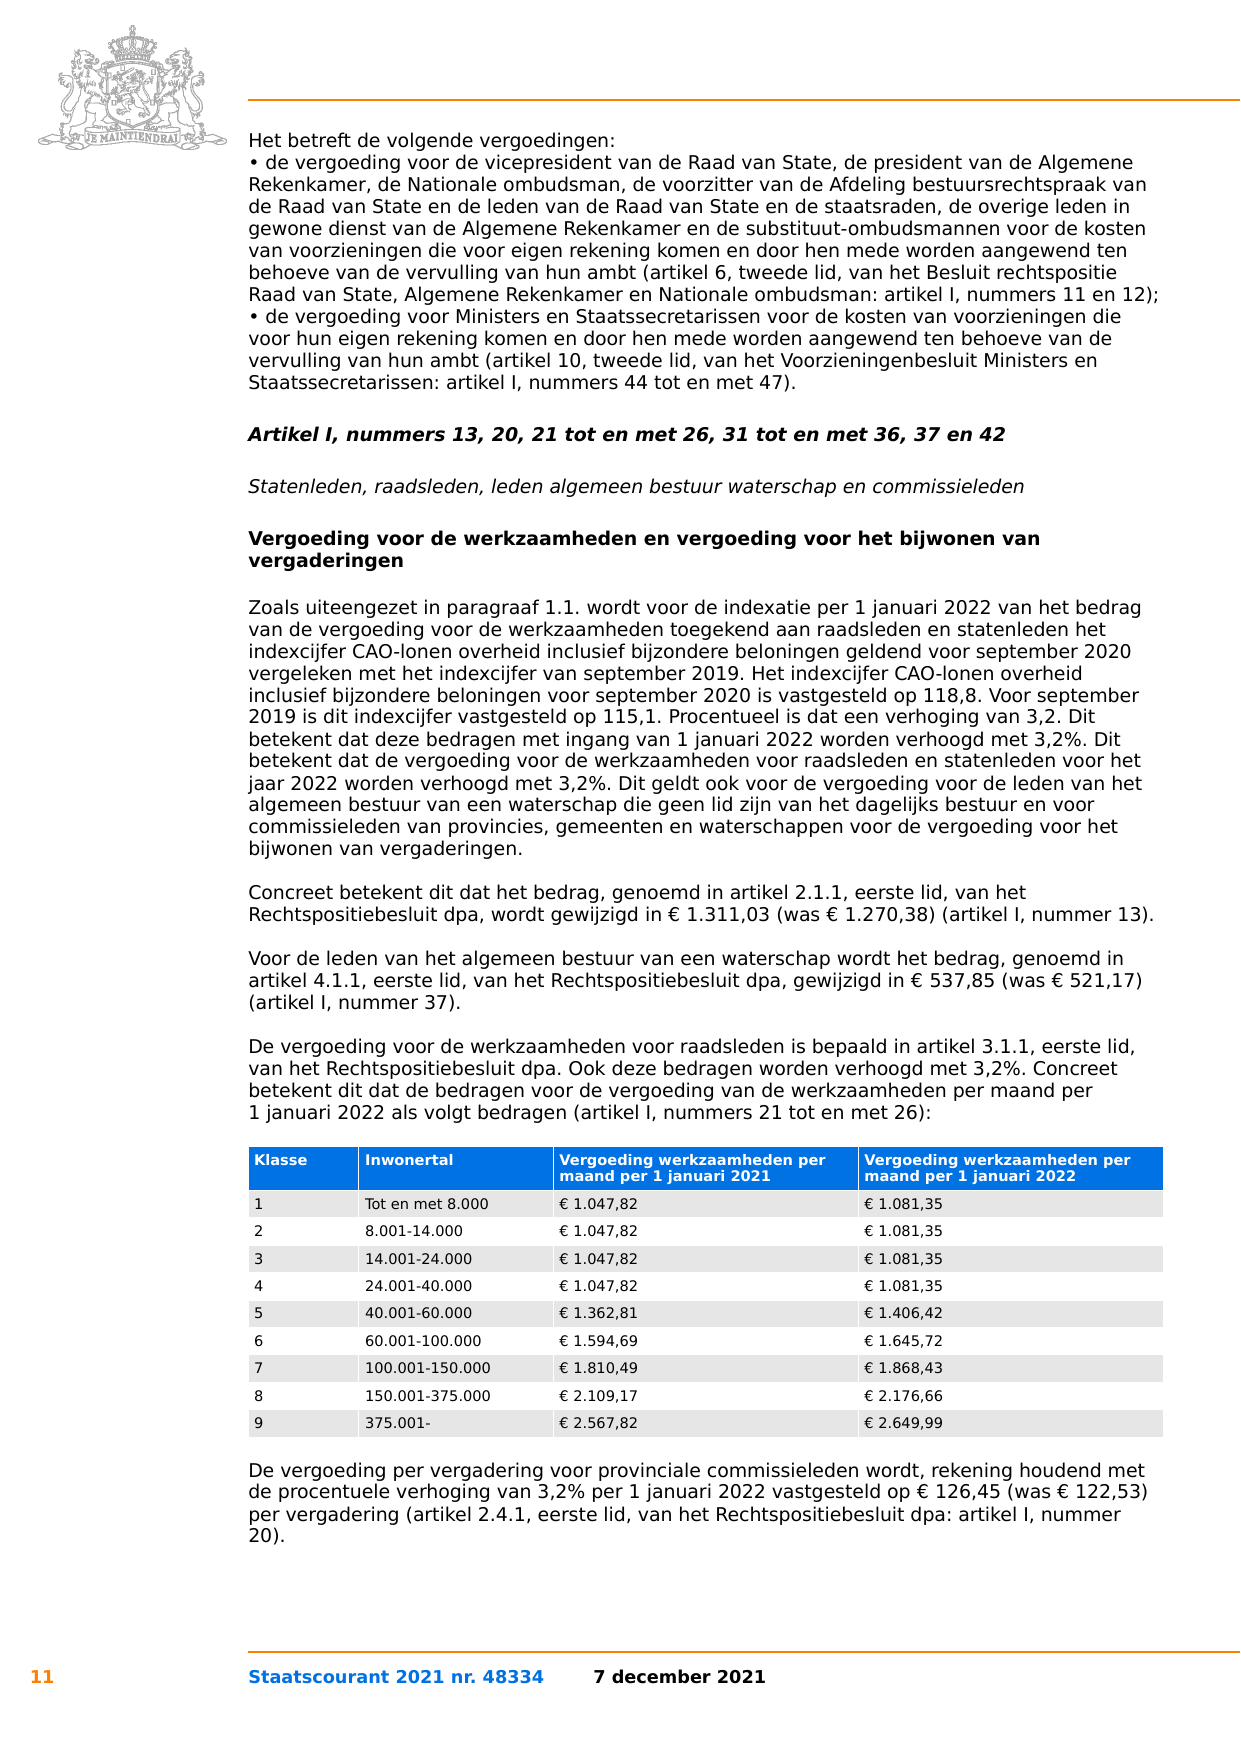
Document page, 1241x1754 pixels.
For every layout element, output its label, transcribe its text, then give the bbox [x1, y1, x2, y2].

table_cell 3 [249, 1246, 358, 1272]
table_cell 8.001-14.000 [359, 1219, 553, 1245]
subtitle Artikel I, nummers 13, 20, 21 tot en met 26, 31 tot en met 36, 37 en 42 [248, 424, 1163, 446]
table_cell 2 [249, 1219, 358, 1245]
table_cell 9 [249, 1410, 358, 1437]
table_cell 1 [249, 1191, 358, 1217]
table_header Inwonertal [359, 1147, 553, 1190]
subtitle Vergoeding voor de werkzaamheden en vergoeding voor het bijwonen van vergaderingen [248, 528, 1163, 572]
table_cell € 1.868,43 [859, 1355, 1163, 1382]
table_cell Tot en met 8.000 [359, 1191, 553, 1217]
table_cell 60.001-100.000 [359, 1328, 553, 1354]
text Zoals uiteengezet in paragraaf 1.1. wordt voor de indexatie per 1 januari 2022 van het bedrag van de vergoeding voor de werkzaamheden toegekend aan raadsleden en statenleden het indexcijfer CAO-lonen overheid inclusief bijzondere beloningen geldend voor september 2020 vergeleken met het indexcijfer van september 2019. Het indexcijfer CAO-lonen overheid inclusief bijzondere beloningen voor september 2020 is vastgesteld op 118,8. Voor september 2019 is dit indexcijfer vastgesteld op 115,1. Procentueel is dat een verhoging van 3,2. Dit betekent dat deze bedragen met ingang van 1 januari 2022 worden verhoogd met 3,2%. Dit betekent dat de vergoeding voor de werkzaamheden voor raadsleden en statenleden voor het jaar 2022 worden verhoogd met 3,2%. Dit geldt ook voor de vergoeding voor de leden van het algemeen bestuur van een waterschap die geen lid zijn van het dagelijks bestuur en voor commissieleden van provincies, gemeenten en waterschappen voor de vergoeding voor het bijwonen van vergaderingen. [248, 597, 1163, 860]
table_cell € 1.081,35 [859, 1273, 1163, 1299]
table_cell € 1.810,49 [554, 1355, 858, 1382]
table_header Vergoeding werkzaamheden per maand per 1 januari 2021 [554, 1147, 858, 1190]
table_cell 7 [249, 1355, 358, 1382]
table_cell € 1.081,35 [859, 1219, 1163, 1245]
text • de vergoeding voor de vicepresident van de Raad van State, de president van de Algemene Rekenkamer, de Nationale ombudsman, de voorzitter van de Afdeling bestuursrechtspraak van de Raad van State en de leden van de Raad van State en de staatsraden, de overige leden in gewone dienst van de Algemene Rekenkamer en de substituut-ombudsmannen voor de kosten van voorzieningen die voor eigen rekening komen en door hen mede worden aangewend ten behoeve van de vervulling van hun ambt (artikel 6, tweede lid, van het Besluit rechtspositie Raad van State, Algemene Rekenkamer en Nationale ombudsman: artikel I, nummers 11 en 12); [248, 152, 1163, 306]
table_cell 5 [249, 1301, 358, 1327]
table_cell 24.001-40.000 [359, 1273, 553, 1299]
table_cell € 1.645,72 [859, 1328, 1163, 1354]
table_cell € 1.047,82 [554, 1273, 858, 1299]
table_cell € 1.047,82 [554, 1246, 858, 1272]
table_header Klasse [249, 1147, 358, 1190]
text De vergoeding per vergadering voor provinciale commissieleden wordt, rekening houdend met de procentuele verhoging van 3,2% per 1 januari 2022 vastgesteld op € 126,45 (was € 122,53) per vergadering (artikel 2.4.1, eerste lid, van het Rechtspositiebesluit dpa: artikel I, nummer 20). [248, 1459, 1163, 1547]
table_cell € 2.567,82 [554, 1410, 858, 1437]
text De vergoeding voor de werkzaamheden voor raadsleden is bepaald in artikel 3.1.1, eerste lid, van het Rechtspositiebesluit dpa. Ook deze bedragen worden verhoogd met 3,2%. Concreet betekent dit dat de bedragen voor de vergoeding van de werkzaamheden per maand per 1 januari 2022 als volgt bedragen (artikel I, nummers 21 tot en met 26): [248, 1036, 1163, 1124]
table_cell € 2.649,99 [859, 1410, 1163, 1437]
subtitle Statenleden, raadsleden, leden algemeen bestuur waterschap en commissieleden [248, 476, 1163, 498]
text Concreet betekent dit dat het bedrag, genoemd in artikel 2.1.1, eerste lid, van het Rechtspositiebesluit dpa, wordt gewijzigd in € 1.311,03 (was € 1.270,38) (artikel I, nummer 13). [248, 882, 1163, 926]
text • de vergoeding voor Ministers en Staatssecretarissen voor de kosten van voorzieningen die voor hun eigen rekening komen en door hen mede worden aangewend ten behoeve van de vervulling van hun ambt (artikel 10, tweede lid, van het Voorzieningenbesluit Ministers en Staatssecretarissen: artikel I, nummers 44 tot en met 47). [248, 306, 1163, 394]
table_cell € 1.406,42 [859, 1301, 1163, 1327]
table_cell 14.001-24.000 [359, 1246, 553, 1272]
table_cell € 1.081,35 [859, 1191, 1163, 1217]
table_cell € 1.081,35 [859, 1246, 1163, 1272]
text Het betreft de volgende vergoedingen: [248, 130, 1163, 152]
table_cell € 1.594,69 [554, 1328, 858, 1354]
picture [38, 25, 227, 150]
table_cell € 1.047,82 [554, 1191, 858, 1217]
table_cell 4 [249, 1273, 358, 1299]
table_cell 6 [249, 1328, 358, 1354]
table_cell € 2.176,66 [859, 1383, 1163, 1409]
table_cell € 1.362,81 [554, 1301, 858, 1327]
table_cell € 1.047,82 [554, 1219, 858, 1245]
table_cell 100.001-150.000 [359, 1355, 553, 1382]
table_cell 8 [249, 1383, 358, 1409]
table_cell € 2.109,17 [554, 1383, 858, 1409]
table_cell 375.001- [359, 1410, 553, 1437]
table_cell 40.001-60.000 [359, 1301, 553, 1327]
table_cell 150.001-375.000 [359, 1383, 553, 1409]
text Voor de leden van het algemeen bestuur van een waterschap wordt het bedrag, genoemd in artikel 4.1.1, eerste lid, van het Rechtspositiebesluit dpa, gewijzigd in € 537,85 (was € 521,17) (artikel I, nummer 37). [248, 948, 1163, 1014]
table_header Vergoeding werkzaamheden per maand per 1 januari 2022 [859, 1147, 1163, 1190]
